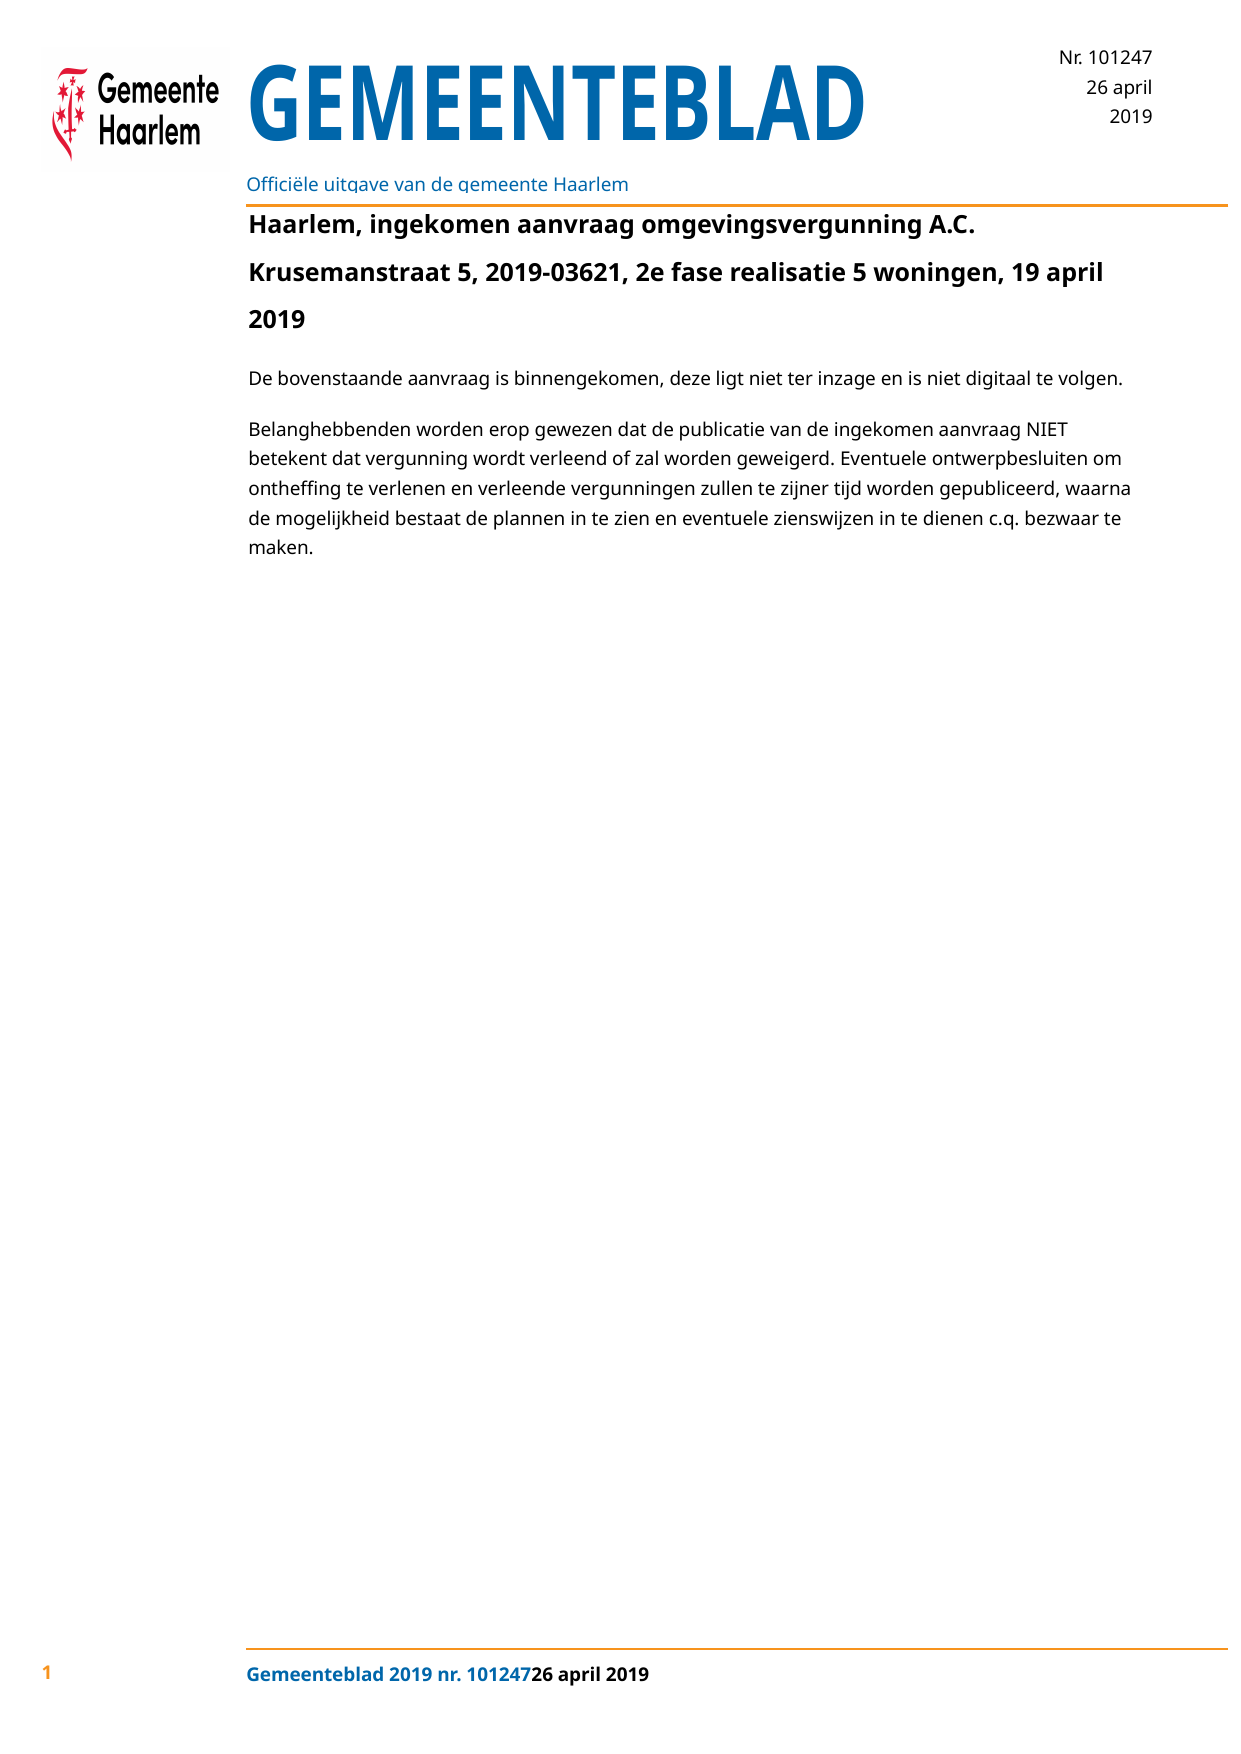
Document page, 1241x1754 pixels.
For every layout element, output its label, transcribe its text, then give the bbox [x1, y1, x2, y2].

text Belanghebbenden worden erop gewezen dat de publicatie van de ingekomen aanvraag NIET betekent dat vergunning wordt verleend of zal worden geweigerd. Eventuele ontwerpbesluiten om ontheffing te verlenen en verleende vergunningen zullen te zijner tijd worden gepubliceerd, waarna de mogelijkheid bestaat de plannen in te zien en eventuele zienswijzen in te dienen c.q. bezwaar te maken. [248, 416, 1152, 560]
picture [41, 47, 231, 172]
text Haarlem, ingekomen aanvraag omgevingsvergunning A.C. Krusemanstraat 5, 2019-03621, 2e fase realisatie 5 woningen, 19 april 2019 [248, 207, 1152, 336]
text De bovenstaande aanvraag is binnengekomen, deze ligt niet ter inzage en is niet digitaal te volgen. [248, 366, 1152, 391]
